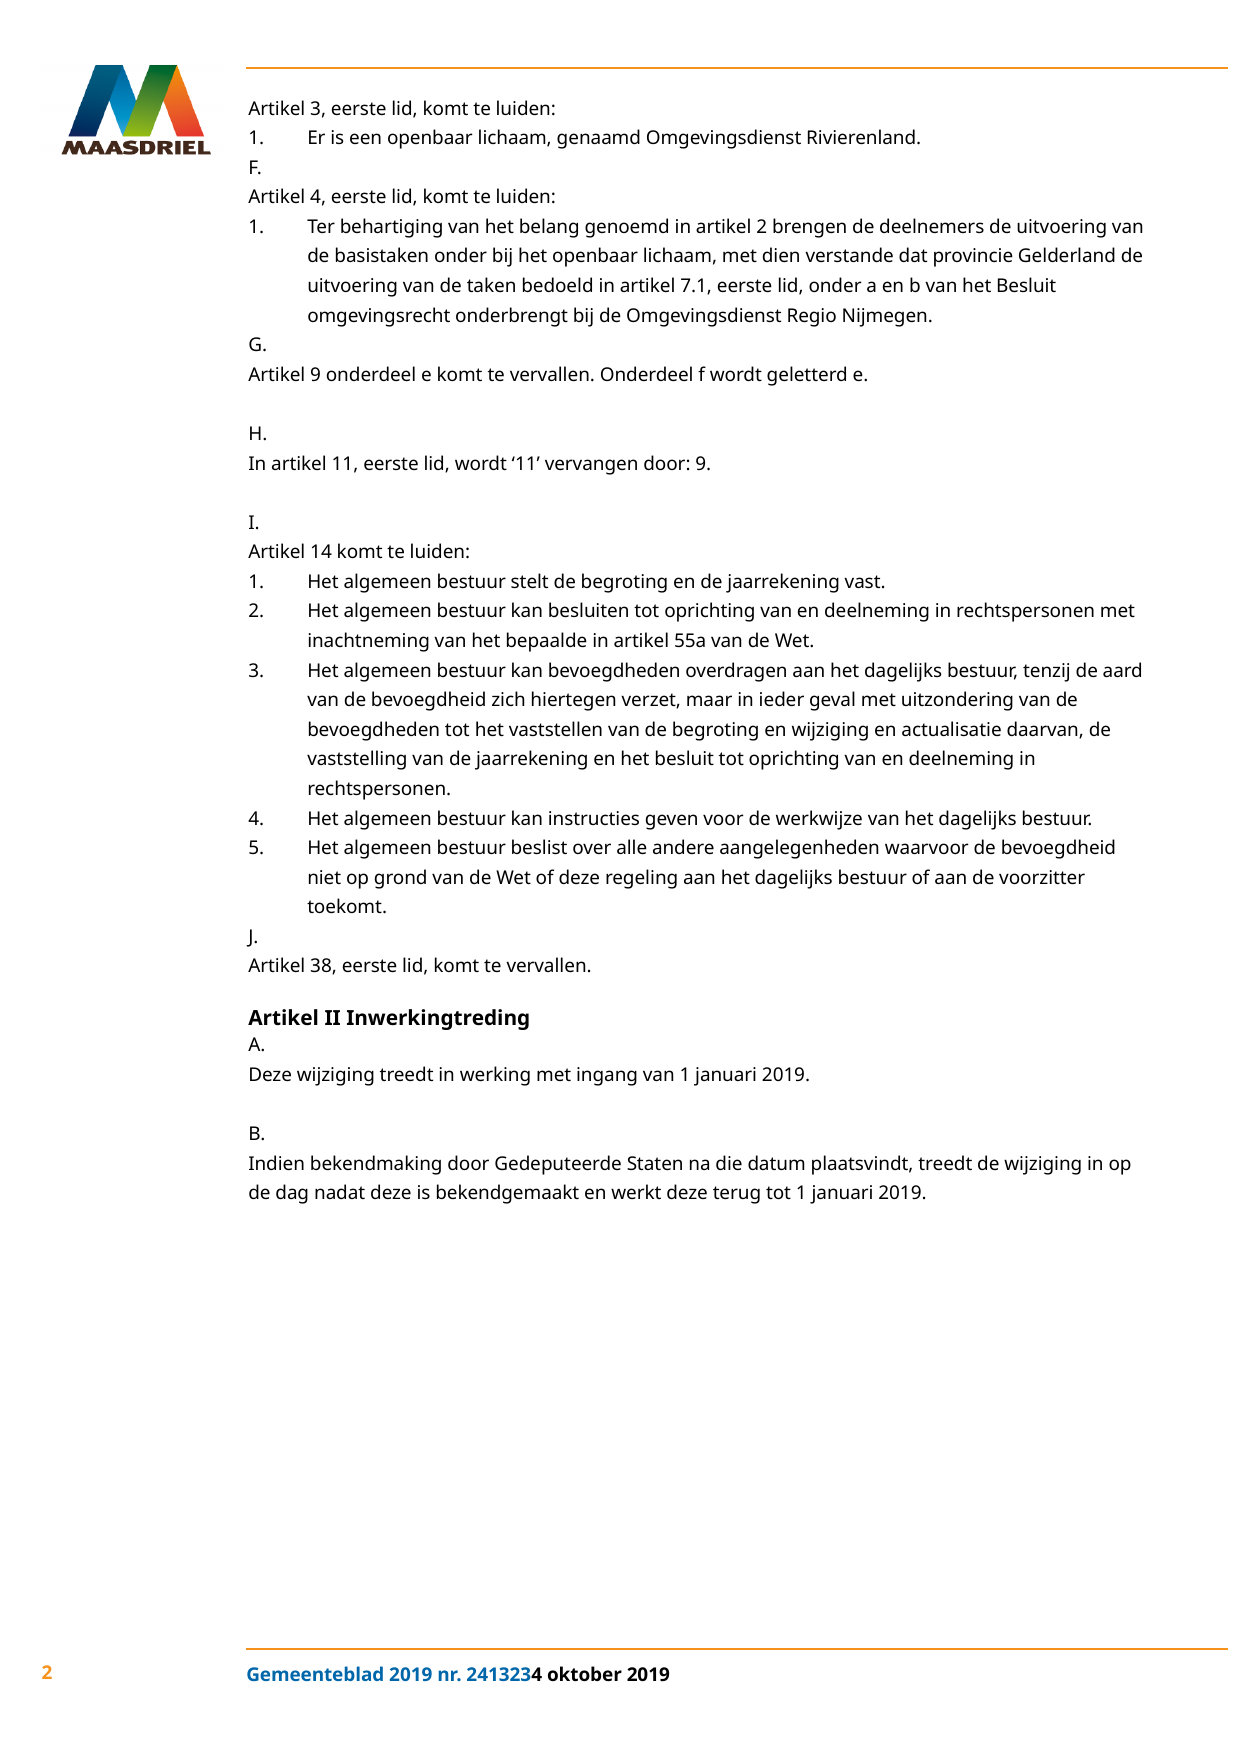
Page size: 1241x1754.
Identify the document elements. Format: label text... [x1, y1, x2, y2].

list Het algemeen bestuur beslist over alle andere aangelegenheden waarvoor de bevoegdheid niet op grond van de Wet of deze regeling aan het dagelijks bestuur of aan de voorzitter toekomt. [248, 834, 1152, 919]
text Artikel 38, eerste lid, komt te vervallen. [248, 953, 1152, 978]
list Ter behartiging van het belang genoemd in artikel 2 brengen de deelnemers de uitvoering van de basistaken onder bij het openbaar lichaam, met dien verstande dat provincie Gelderland de uitvoering van de taken bedoeld in artikel 7.1, eerste lid, onder a en b van het Besluit omgevingsrecht onderbrengt bij de Omgevingsdienst Regio Nijmegen. [248, 213, 1152, 328]
text Artikel 3, eerste lid, komt te luiden: [248, 95, 1152, 121]
list Het algemeen bestuur kan besluiten tot oprichting van en deelneming in rechtspersonen met inachtneming van het bepaalde in artikel 55a van de Wet. [248, 598, 1152, 653]
text Deze wijziging treedt in werking met ingang van 1 januari 2019. [248, 1061, 1152, 1087]
text F. [248, 154, 1152, 180]
text Indien bekendmaking door Gedeputeerde Staten na die datum plaatsvindt, treedt de wijziging in op de dag nadat deze is bekendgemaakt en werkt deze terug tot 1 januari 2019. [248, 1150, 1152, 1205]
list Het algemeen bestuur stelt de begroting en de jaarrekening vast. [248, 568, 1152, 594]
list Er is een openbaar lichaam, genaamd Omgevingsdienst Rivierenland. [248, 124, 1152, 150]
text J. [248, 923, 1152, 949]
text Artikel 4, eerste lid, komt te luiden: [248, 183, 1152, 209]
text B. [248, 1120, 1152, 1146]
text I. [248, 509, 1152, 535]
text Artikel 9 onderdeel e komt te vervallen. Onderdeel f wordt geletterd e. [248, 361, 1152, 387]
text H. [248, 420, 1152, 446]
text A. [248, 1032, 1152, 1057]
list Het algemeen bestuur kan instructies geven voor de werkwijze van het dagelijks bestuur. [248, 805, 1152, 831]
text Artikel 14 komt te luiden: [248, 538, 1152, 564]
text Artikel II Inwerkingtreding [248, 1003, 1152, 1032]
list Het algemeen bestuur kan bevoegdheden overdragen aan het dagelijks bestuur, tenzij de aard van de bevoegdheid zich hiertegen verzet, maar in ieder geval met uitzondering van de bevoegdheden tot het vaststellen van de begroting en wijziging en actualisatie daarvan, de vaststelling van de jaarrekening en het besluit tot oprichting van en deelneming in rechtspersonen. [248, 657, 1152, 801]
text G. [248, 331, 1152, 357]
picture [41, 47, 231, 172]
text In artikel 11, eerste lid, wordt ‘11’ vervangen door: 9. [248, 450, 1152, 476]
